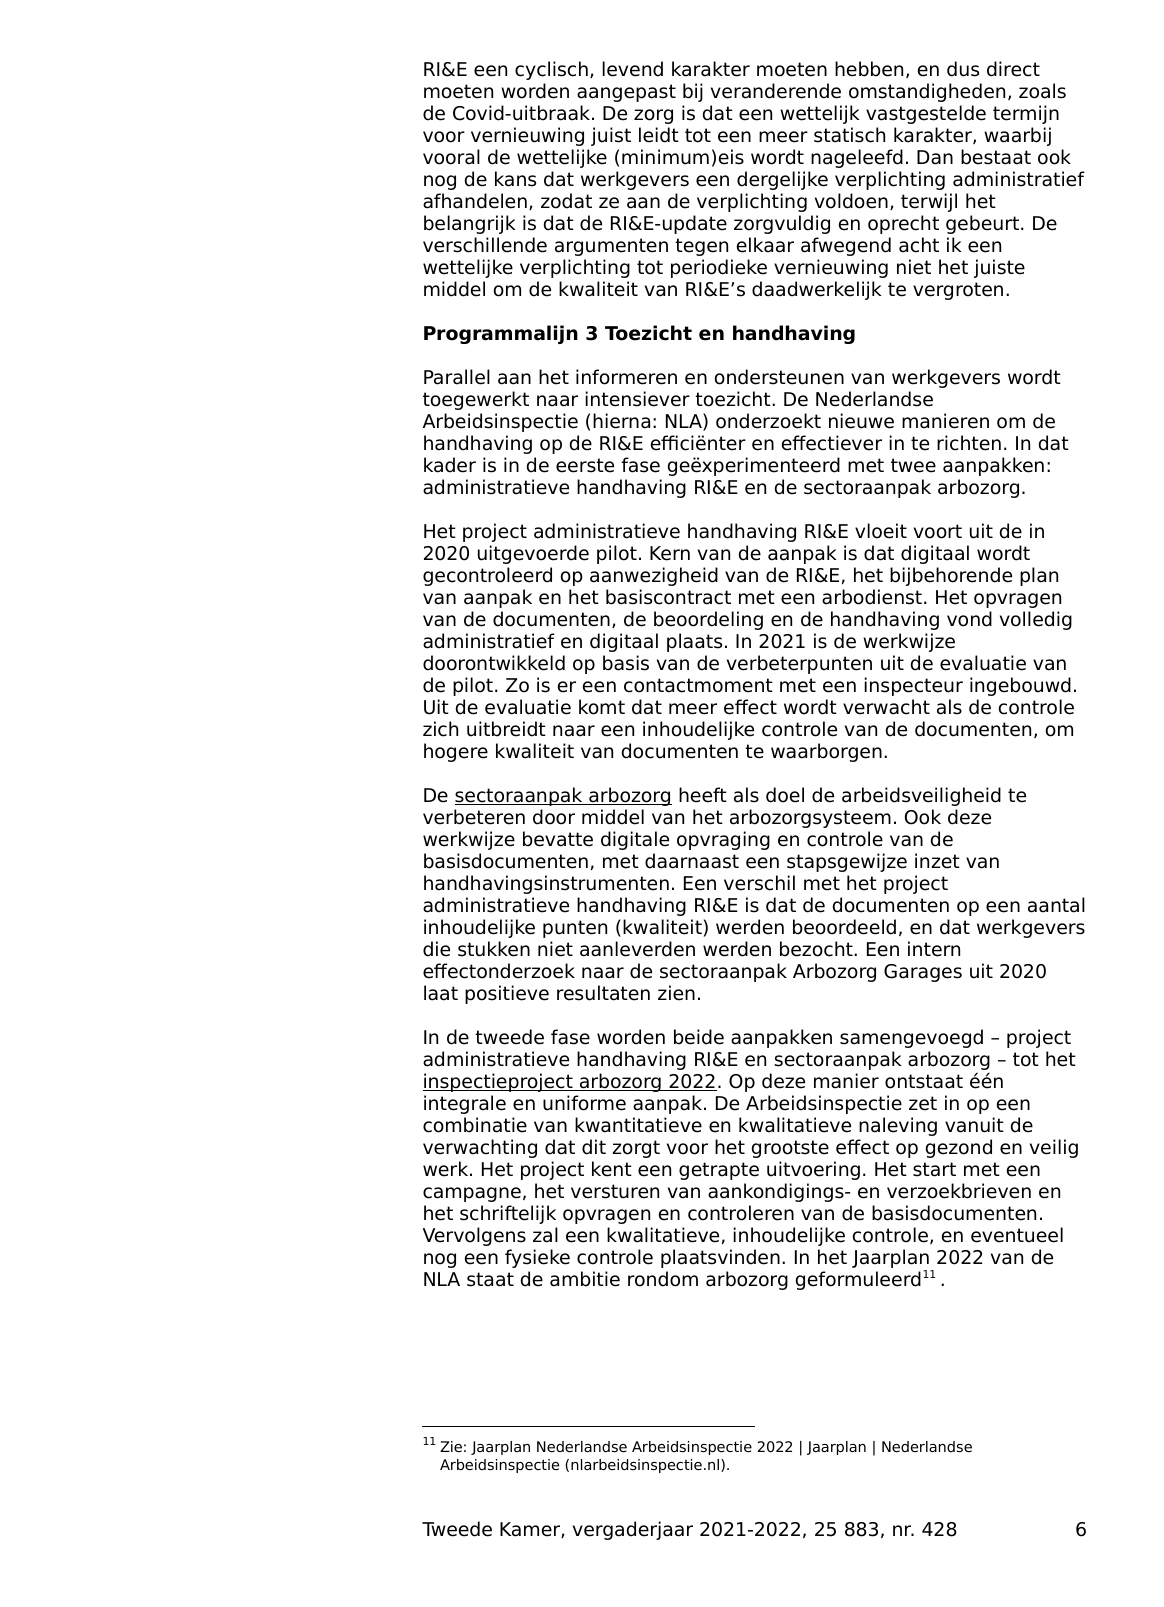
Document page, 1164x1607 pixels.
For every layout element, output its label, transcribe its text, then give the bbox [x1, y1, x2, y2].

text In de tweede fase worden beide aanpakken samengevoegd – project administratieve handhaving RI&E en sectoraanpak arbozorg – tot het inspectieproject arbozorg 2022. Op deze manier ontstaat één integrale en uniforme aanpak. De Arbeidsinspectie zet in op een combinatie van kwantitatieve en kwalitatieve naleving vanuit de verwachting dat dit zorgt voor het grootste effect op gezond en veilig werk. Het project kent een getrapte uitvoering. Het start met een campagne, het versturen van aankondigings- en verzoekbrieven en het schriftelijk opvragen en controleren van de basisdocumenten. Vervolgens zal een kwalitatieve, inhoudelijke controle, en eventueel nog een fysieke controle plaatsvinden. In het Jaarplan 2022 van de NLA staat de ambitie rondom arbozorg geformuleerd. [422, 1027, 1087, 1291]
text Parallel aan het informeren en ondersteunen van werkgevers wordt toegewerkt naar intensiever toezicht. De Nederlandse Arbeidsinspectie (hierna: NLA) onderzoekt nieuwe manieren om de handhaving op de RI&E efficiënter en effectiever in te richten. In dat kader is in de eerste fase geëxperimenteerd met twee aanpakken: administratieve handhaving RI&E en de sectoraanpak arbozorg. [422, 367, 1087, 499]
text Zie: Jaarplan Nederlandse Arbeidsinspectie 2022 | Jaarplan | Nederlandse Arbeidsinspectie (nlarbeidsinspectie.nl). [422, 1435, 1087, 1474]
text Het project administratieve handhaving RI&E vloeit voort uit de in 2020 uitgevoerde pilot. Kern van de aanpak is dat digitaal wordt gecontroleerd op aanwezigheid van de RI&E, het bijbehorende plan van aanpak en het basiscontract met een arbodienst. Het opvragen van de documenten, de beoordeling en de handhaving vond volledig administratief en digitaal plaats. In 2021 is de werkwijze doorontwikkeld op basis van de verbeterpunten uit de evaluatie van de pilot. Zo is er een contactmoment met een inspecteur ingebouwd. Uit de evaluatie komt dat meer effect wordt verwacht als de controle zich uitbreidt naar een inhoudelijke controle van de documenten, om hogere kwaliteit van documenten te waarborgen. [422, 521, 1087, 763]
text De sectoraanpak arbozorg heeft als doel de arbeidsveiligheid te verbeteren door middel van het arbozorgsysteem. Ook deze werkwijze bevatte digitale opvraging en controle van de basisdocumenten, met daarnaast een stapsgewijze inzet van handhavingsinstrumenten. Een verschil met het project administratieve handhaving RI&E is dat de documenten op een aantal inhoudelijke punten (kwaliteit) werden beoordeeld, en dat werkgevers die stukken niet aanleverden werden bezocht. Een intern effectonderzoek naar de sectoraanpak Arbozorg Garages uit 2020 laat positieve resultaten zien. [422, 785, 1087, 1005]
text RI&E een cyclisch, levend karakter moeten hebben, en dus direct moeten worden aangepast bij veranderende omstandigheden, zoals de Covid-uitbraak. De zorg is dat een wettelijk vastgestelde termijn voor vernieuwing juist leidt tot een meer statisch karakter, waarbij vooral de wettelijke (minimum)eis wordt nageleefd. Dan bestaat ook nog de kans dat werkgevers een dergelijke verplichting administratief afhandelen, zodat ze aan de verplichting voldoen, terwijl het belangrijk is dat de RI&E-update zorgvuldig en oprecht gebeurt. De verschillende argumenten tegen elkaar afwegend acht ik een wettelijke verplichting tot periodieke vernieuwing niet het juiste middel om de kwaliteit van RI&E’s daadwerkelijk te vergroten. [422, 59, 1087, 301]
subtitle Programmalijn 3 Toezicht en handhaving [422, 323, 1087, 345]
